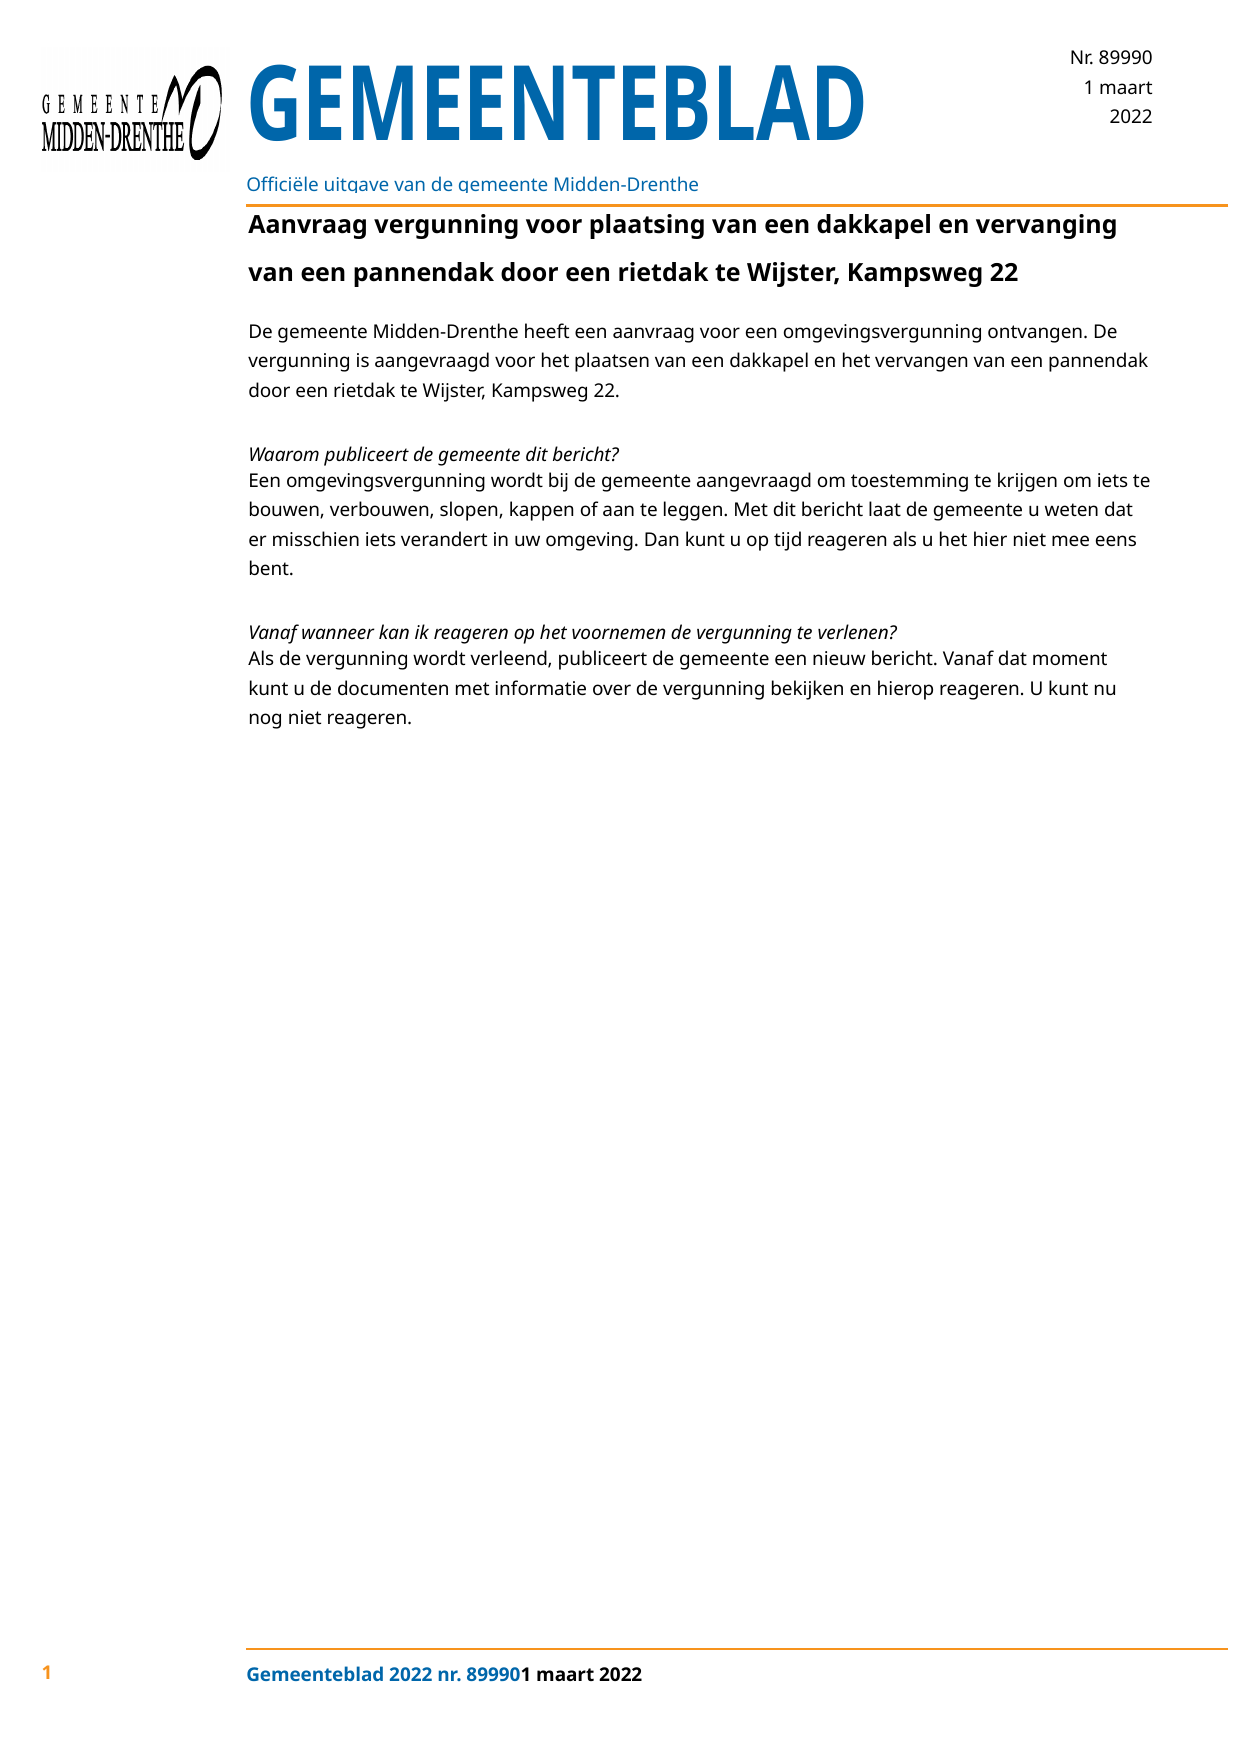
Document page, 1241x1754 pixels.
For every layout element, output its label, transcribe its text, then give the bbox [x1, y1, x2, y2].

text Een omgevingsvergunning wordt bij de gemeente aangevraagd om toestemming te krijgen om iets te bouwen, verbouwen, slopen, kappen of aan te leggen. Met dit bericht laat de gemeente u weten dat er misschien iets verandert in uw omgeving. Dan kunt u op tijd reageren als u het hier niet mee eens bent. [248, 467, 1152, 581]
text De gemeente Midden-Drenthe heeft een aanvraag voor een omgevingsvergunning ontvangen. De vergunning is aangevraagd voor het plaatsen van een dakkapel en het vervangen van een pannendak door een rietdak te Wijster, Kampsweg 22. [248, 318, 1152, 403]
text Waarom publiceert de gemeente dit bericht? [248, 441, 1152, 467]
text Als de vergunning wordt verleend, publiceert de gemeente een nieuw bericht. Vanaf dat moment kunt u de documenten met informatie over de vergunning bekijken en hierop reageren. U kunt nu nog niet reageren. [248, 645, 1152, 730]
text Vanaf wanneer kan ik reageren op het voornemen de vergunning te verlenen? [248, 619, 1152, 645]
picture [41, 47, 231, 172]
text Aanvraag vergunning voor plaatsing van een dakkapel en vervanging van een pannendak door een rietdak te Wijster, Kampsweg 22 [248, 207, 1152, 288]
